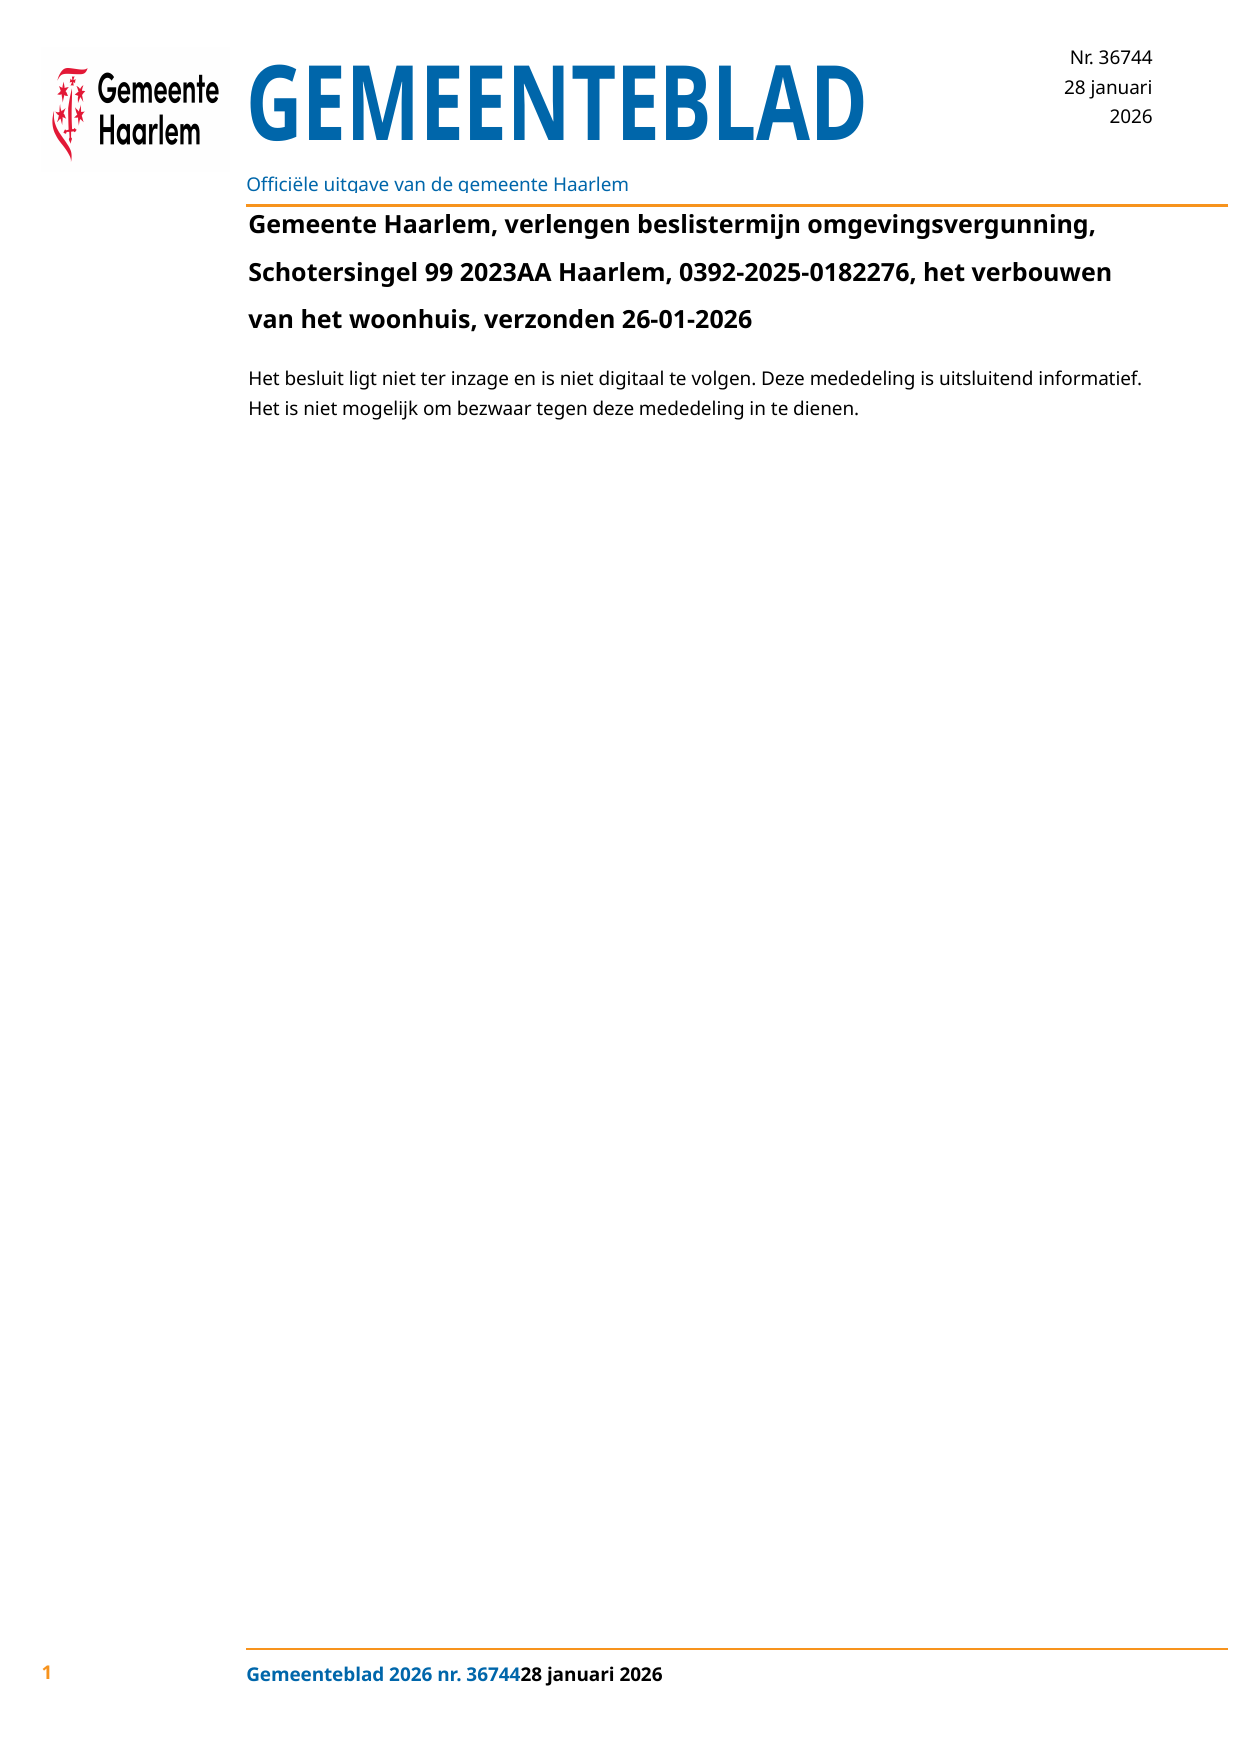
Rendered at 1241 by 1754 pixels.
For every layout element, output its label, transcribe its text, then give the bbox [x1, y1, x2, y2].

text Gemeente Haarlem, verlengen beslistermijn omgevingsvergunning, Schotersingel 99 2023AA Haarlem, 0392-2025-0182276, het verbouwen van het woonhuis, verzonden 26-01-2026 [248, 207, 1152, 336]
text Het besluit ligt niet ter inzage en is niet digitaal te volgen. Deze mededeling is uitsluitend informatief. Het is niet mogelijk om bezwaar tegen deze mededeling in te dienen. [248, 366, 1152, 421]
picture [41, 47, 231, 172]
